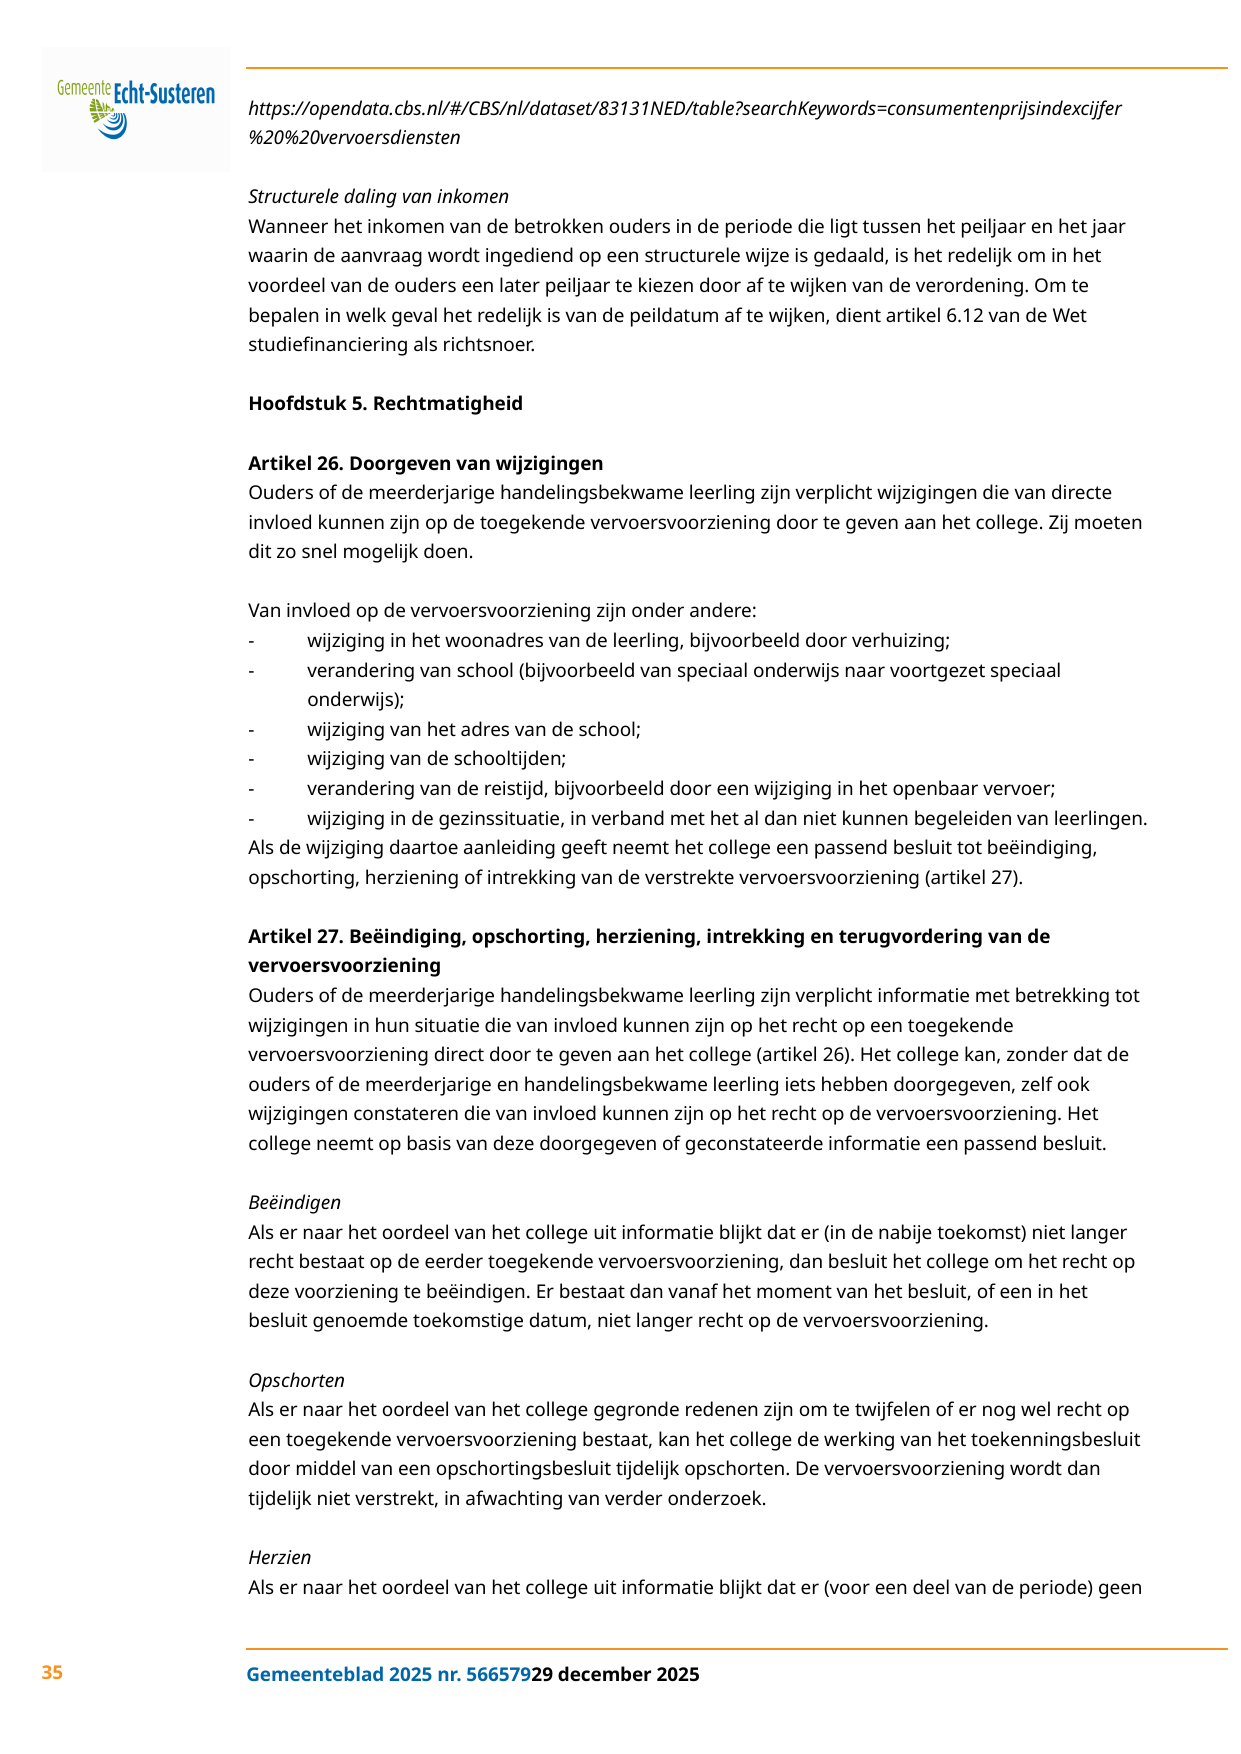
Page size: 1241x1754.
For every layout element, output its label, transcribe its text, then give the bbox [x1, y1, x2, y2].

text Ouders of de meerderjarige handelingsbekwame leerling zijn verplicht wijzigingen die van directe invloed kunnen zijn op de toegekende vervoersvoorziening door te geven aan het college. Zij moeten dit zo snel mogelijk doen. [248, 479, 1152, 564]
text Herzien [248, 1544, 1152, 1570]
list wijziging in de gezinssituatie, in verband met het al dan niet kunnen begeleiden van leerlingen. [248, 805, 1152, 831]
text Hoofdstuk 5. Rechtmatigheid [248, 391, 1152, 416]
text Als er naar het oordeel van het college gegronde redenen zijn om te twijfelen of er nog wel recht op een toegekende vervoersvoorziening bestaat, kan het college de werking van het toekenningsbesluit door middel van een opschortingsbesluit tijdelijk opschorten. De vervoersvoorziening wordt dan tijdelijk niet verstrekt, in afwachting van verder onderzoek. [248, 1396, 1152, 1511]
list wijziging in het woonadres van de leerling, bijvoorbeeld door verhuizing; [248, 627, 1152, 653]
text Artikel 26. Doorgeven van wijzigingen [248, 450, 1152, 476]
text Structurele daling van inkomen [248, 183, 1152, 209]
text Als er naar het oordeel van het college uit informatie blijkt dat er (in de nabije toekomst) niet langer recht bestaat op de eerder toegekende vervoersvoorziening, dan besluit het college om het recht op deze voorziening te beëindigen. Er bestaat dan vanaf het moment van het besluit, of een in het besluit genoemde toekomstige datum, niet langer recht op de vervoersvoorziening. [248, 1219, 1152, 1333]
text Opschorten [248, 1367, 1152, 1393]
list wijziging van de schooltijden; [248, 746, 1152, 771]
text Als er naar het oordeel van het college uit informatie blijkt dat er (voor een deel van de periode) geen [248, 1574, 1152, 1600]
list verandering van school (bijvoorbeeld van speciaal onderwijs naar voortgezet speciaal onderwijs); [248, 657, 1152, 712]
list verandering van de reistijd, bijvoorbeeld door een wijziging in het openbaar vervoer; [248, 775, 1152, 801]
text Beëindigen [248, 1189, 1152, 1215]
text Artikel 27. Beëindiging, opschorting, herziening, intrekking en terugvordering van de vervoersvoorziening [248, 923, 1152, 978]
text Wanneer het inkomen van de betrokken ouders in de periode die ligt tussen het peiljaar en het jaar waarin de aanvraag wordt ingediend op een structurele wijze is gedaald, is het redelijk om in het voordeel van de ouders een later peiljaar te kiezen door af te wijken van de verordening. Om te bepalen in welk geval het redelijk is van de peildatum af te wijken, dient artikel 6.12 van de Wet studiefinanciering als richtsnoer. [248, 213, 1152, 357]
text Van invloed op de vervoersvoorziening zijn onder andere: [248, 598, 1152, 623]
text Als de wijziging daartoe aanleiding geeft neemt het college een passend besluit tot beëindiging, opschorting, herziening of intrekking van de verstrekte vervoersvoorziening (artikel 27). [248, 834, 1152, 890]
picture [41, 47, 231, 172]
text https://opendata.cbs.nl/#/CBS/nl/dataset/83131NED/table?searchKeywords=consumentenprijsindexcijfer%20%20vervoersdiensten [248, 95, 1152, 150]
text Ouders of de meerderjarige handelingsbekwame leerling zijn verplicht informatie met betrekking tot wijzigingen in hun situatie die van invloed kunnen zijn op het recht op een toegekende vervoersvoorziening direct door te geven aan het college (artikel 26). Het college kan, zonder dat de ouders of de meerderjarige en handelingsbekwame leerling iets hebben doorgegeven, zelf ook wijzigingen constateren die van invloed kunnen zijn op het recht op de vervoersvoorziening. Het college neemt op basis van deze doorgegeven of geconstateerde informatie een passend besluit. [248, 982, 1152, 1156]
list wijziging van het adres van de school; [248, 716, 1152, 742]
